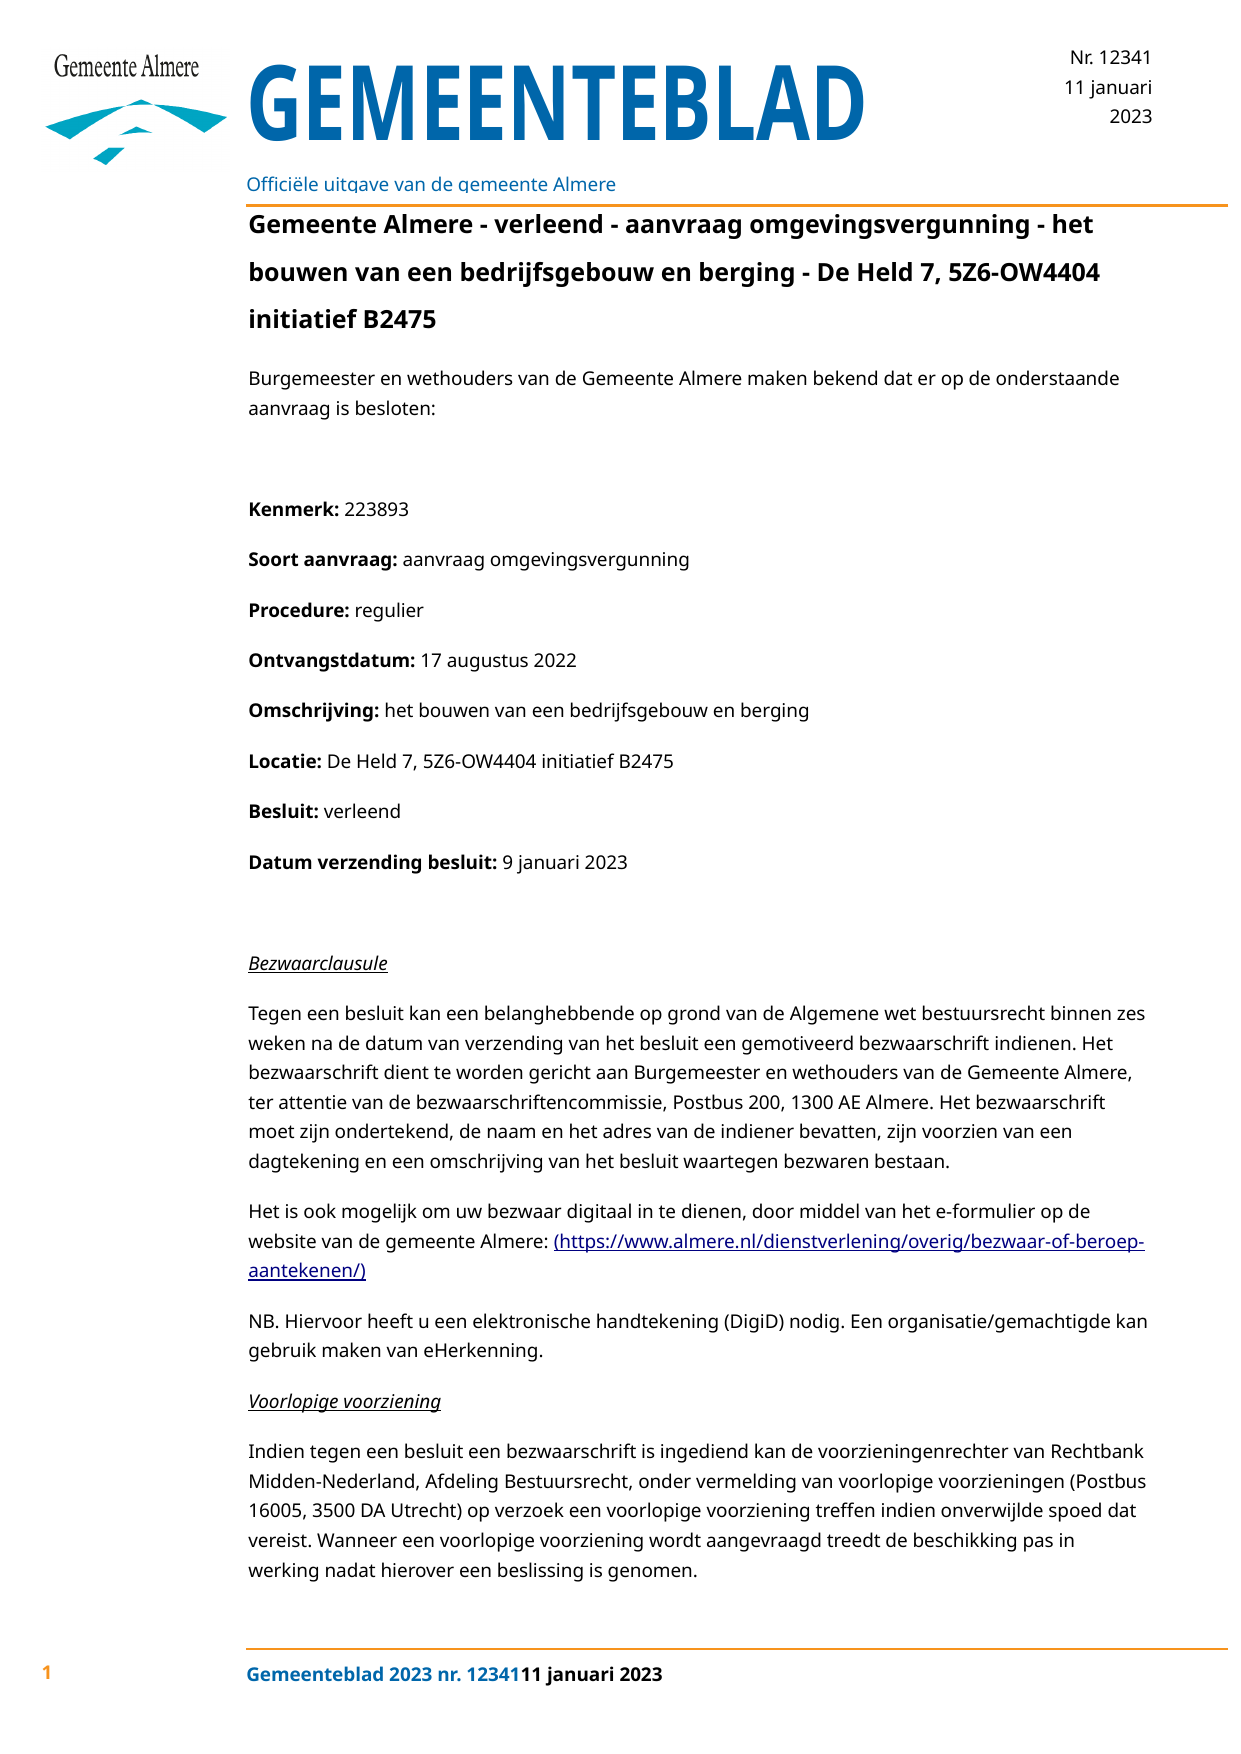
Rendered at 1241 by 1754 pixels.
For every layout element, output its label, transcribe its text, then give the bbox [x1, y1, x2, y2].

text Voorlopige voorziening [248, 1388, 1152, 1414]
picture [41, 47, 231, 172]
text Indien tegen een besluit een bezwaarschrift is ingediend kan de voorzieningenrechter van Rechtbank Midden-Nederland, Afdeling Bestuursrecht, onder vermelding van voorlopige voorzieningen (Postbus 16005, 3500 DA Utrecht) op verzoek een voorlopige voorziening treffen indien onverwijlde spoed dat vereist. Wanneer een voorlopige voorziening wordt aangevraagd treedt de beschikking pas in werking nadat hierover een beslissing is genomen. [248, 1438, 1152, 1582]
text Tegen een besluit kan een belanghebbende op grond van de Algemene wet bestuursrecht binnen zes weken na de datum van verzending van het besluit een gemotiveerd bezwaarschrift indienen. Het bezwaarschrift dient te worden gericht aan Burgemeester en wethouders van de Gemeente Almere, ter attentie van de bezwaarschriftencommissie, Postbus 200, 1300 AE Almere. Het bezwaarschrift moet zijn ondertekend, de naam en het adres van de indiener bevatten, zijn voorzien van een dagtekening en een omschrijving van het besluit waartegen bezwaren bestaan. [248, 1000, 1152, 1174]
text Locatie: De Held 7, 5Z6-OW4404 initiatief B2475 [248, 748, 1152, 774]
text Burgemeester en wethouders van de Gemeente Almere maken bekend dat er op de onderstaande aanvraag is besloten: [248, 366, 1152, 421]
text Het is ook mogelijk om uw bezwaar digitaal in te dienen, door middel van het e-formulier op de website van de gemeente Almere: (https://www.almere.nl/dienstverlening/overig/bezwaar-of-beroep-aantekenen/) [248, 1198, 1152, 1283]
text Bezwaarclausule [248, 950, 1152, 975]
text Gemeente Almere - verleend - aanvraag omgevingsvergunning - het bouwen van een bedrijfsgebouw en berging - De Held 7, 5Z6-OW4404 initiatief B2475 [248, 207, 1152, 336]
text Datum verzending besluit: 9 januari 2023 [248, 849, 1152, 874]
text Soort aanvraag: aanvraag omgevingsvergunning [248, 546, 1152, 572]
text Ontvangstdatum: 17 augustus 2022 [248, 647, 1152, 673]
text NB. Hiervoor heeft u een elektronische handtekening (DigiD) nodig. Een organisatie/gemachtigde kan gebruik maken van eHerkenning. [248, 1308, 1152, 1363]
text Procedure: regulier [248, 597, 1152, 622]
text Kenmerk: 223893 [248, 496, 1152, 522]
text Besluit: verleend [248, 798, 1152, 824]
text Omschrijving: het bouwen van een bedrijfsgebouw en berging [248, 698, 1152, 723]
